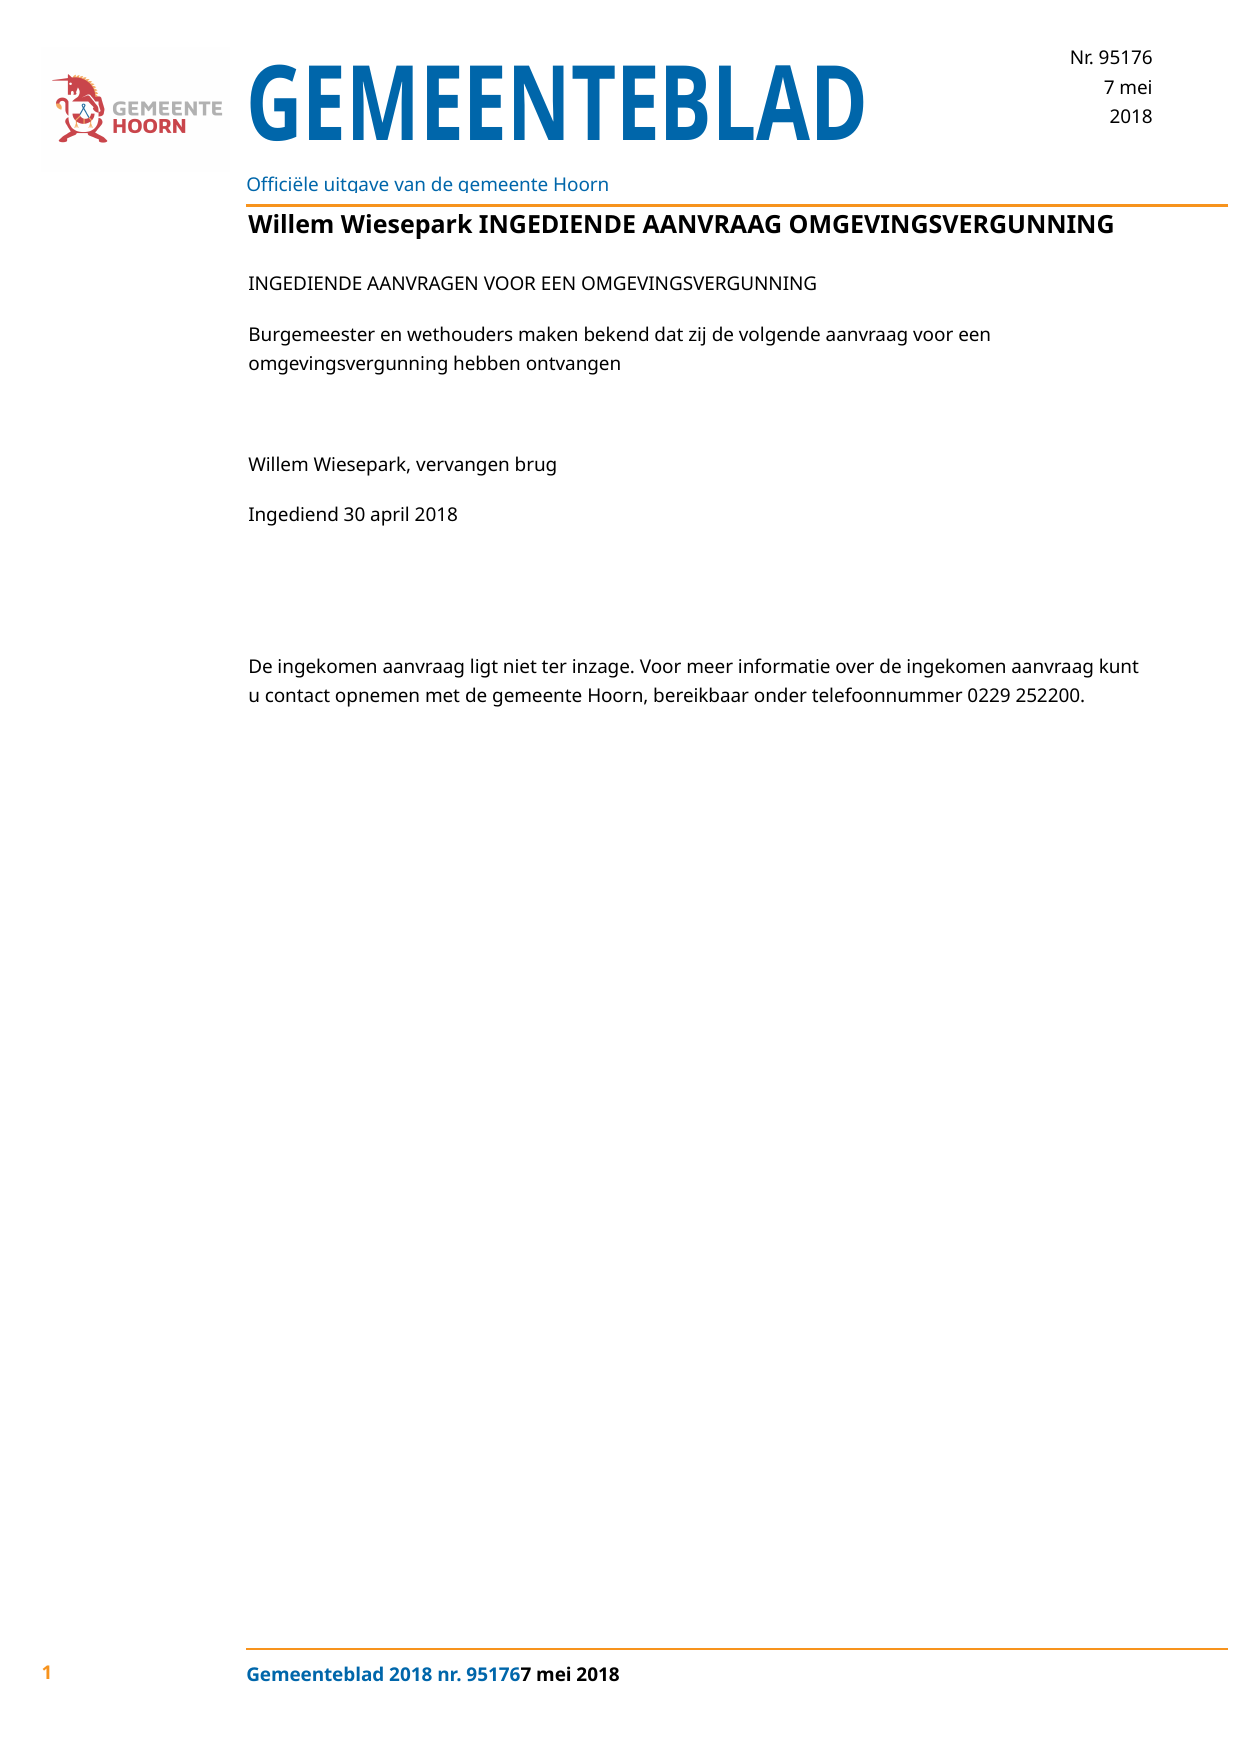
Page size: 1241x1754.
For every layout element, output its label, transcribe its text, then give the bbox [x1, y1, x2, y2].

text Willem Wiesepark INGEDIENDE AANVRAAG OMGEVINGSVERGUNNING [248, 207, 1152, 241]
text De ingekomen aanvraag ligt niet ter inzage. Voor meer informatie over de ingekomen aanvraag kunt u contact opnemen met de gemeente Hoorn, bereikbaar onder telefoonnummer 0229 252200. [248, 653, 1152, 708]
picture [41, 47, 231, 172]
text INGEDIENDE AANVRAGEN VOOR EEN OMGEVINGSVERGUNNING [248, 270, 1152, 296]
text Ingediend 30 april 2018 [248, 502, 1152, 527]
text Burgemeester en wethouders maken bekend dat zij de volgende aanvraag voor een omgevingsvergunning hebben ontvangen [248, 321, 1152, 376]
text Willem Wiesepark, vervangen brug [248, 451, 1152, 477]
